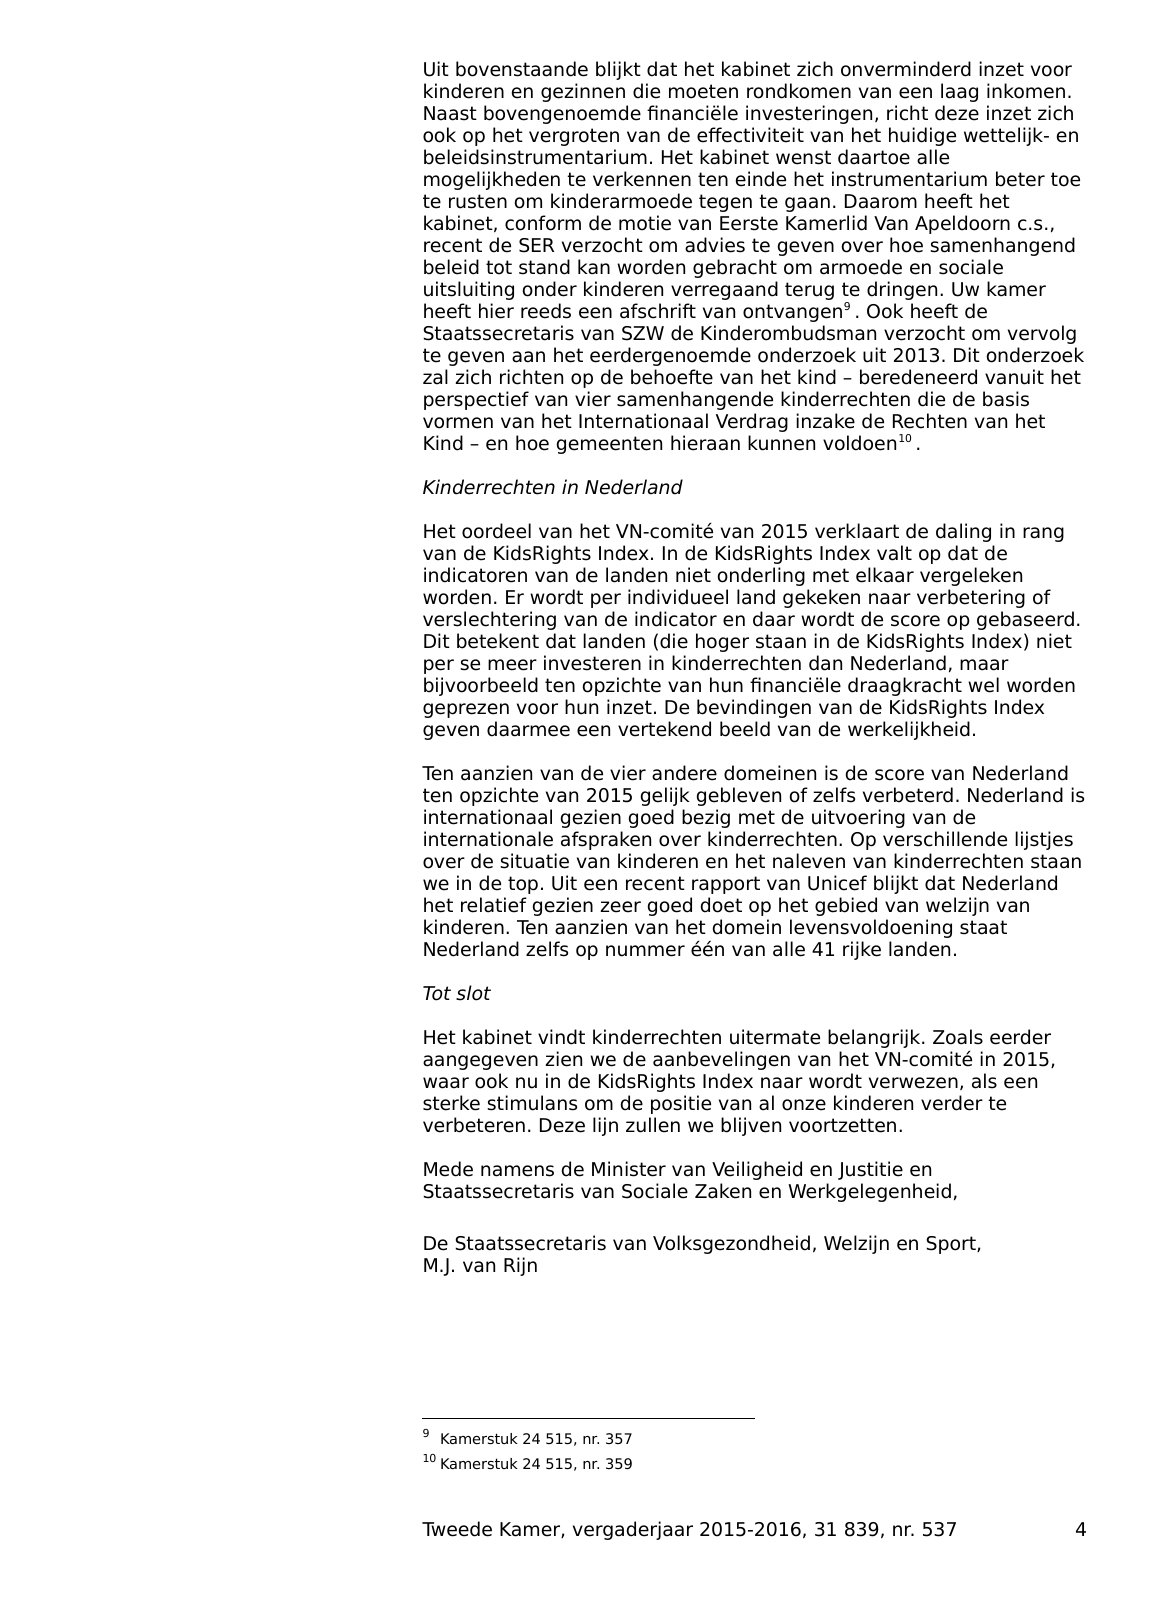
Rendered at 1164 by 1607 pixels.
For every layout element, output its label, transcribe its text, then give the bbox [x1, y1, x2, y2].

subtitle Tot slot [422, 983, 1087, 1005]
text Kamerstuk 24 515, nr. 359 [422, 1452, 1087, 1474]
text Ten aanzien van de vier andere domeinen is de score van Nederland ten opzichte van 2015 gelijk gebleven of zelfs verbeterd. Nederland is internationaal gezien goed bezig met de uitvoering van de internationale afspraken over kinderrechten. Op verschillende lijstjes over de situatie van kinderen en het naleven van kinderrechten staan we in de top. Uit een recent rapport van Unicef blijkt dat Nederland het relatief gezien zeer goed doet op het gebied van welzijn van kinderen. Ten aanzien van het domein levensvoldoening staat Nederland zelfs op nummer één van alle 41 rijke landen. [422, 763, 1087, 961]
text Het kabinet vindt kinderrechten uitermate belangrijk. Zoals eerder aangegeven zien we de aanbevelingen van het VN-comité in 2015, waar ook nu in de KidsRights Index naar wordt verwezen, als een sterke stimulans om de positie van al onze kinderen verder te verbeteren. Deze lijn zullen we blijven voortzetten. [422, 1027, 1087, 1137]
text De Staatssecretaris van Volksgezondheid, Welzijn en Sport, M.J. van Rijn [422, 1233, 1087, 1277]
text Kamerstuk 24 515, nr. 357 [422, 1427, 1087, 1449]
text Uit bovenstaande blijkt dat het kabinet zich onverminderd inzet voor kinderen en gezinnen die moeten rondkomen van een laag inkomen. Naast bovengenoemde financiële investeringen, richt deze inzet zich ook op het vergroten van de effectiviteit van het huidige wettelijk- en beleidsinstrumentarium. Het kabinet wenst daartoe alle mogelijkheden te verkennen ten einde het instrumentarium beter toe te rusten om kinderarmoede tegen te gaan. Daarom heeft het kabinet, conform de motie van Eerste Kamerlid Van Apeldoorn c.s., recent de SER verzocht om advies te geven over hoe samenhangend beleid tot stand kan worden gebracht om armoede en sociale uitsluiting onder kinderen verregaand terug te dringen. Uw kamer heeft hier reeds een afschrift van ontvangen. Ook heeft de Staatssecretaris van SZW de Kinderombudsman verzocht om vervolg te geven aan het eerdergenoemde onderzoek uit 2013. Dit onderzoek zal zich richten op de behoefte van het kind – beredeneerd vanuit het perspectief van vier samenhangende kinderrechten die de basis vormen van het Internationaal Verdrag inzake de Rechten van het Kind – en hoe gemeenten hieraan kunnen voldoen. [422, 59, 1087, 455]
subtitle Kinderrechten in Nederland [422, 477, 1087, 499]
text Het oordeel van het VN-comité van 2015 verklaart de daling in rang van de KidsRights Index. In de KidsRights Index valt op dat de indicatoren van de landen niet onderling met elkaar vergeleken worden. Er wordt per individueel land gekeken naar verbetering of verslechtering van de indicator en daar wordt de score op gebaseerd. Dit betekent dat landen (die hoger staan in de KidsRights Index) niet per se meer investeren in kinderrechten dan Nederland, maar bijvoorbeeld ten opzichte van hun financiële draagkracht wel worden geprezen voor hun inzet. De bevindingen van de KidsRights Index geven daarmee een vertekend beeld van de werkelijkheid. [422, 521, 1087, 741]
text Mede namens de Minister van Veiligheid en Justitie en Staatssecretaris van Sociale Zaken en Werkgelegenheid, [422, 1159, 1087, 1203]
